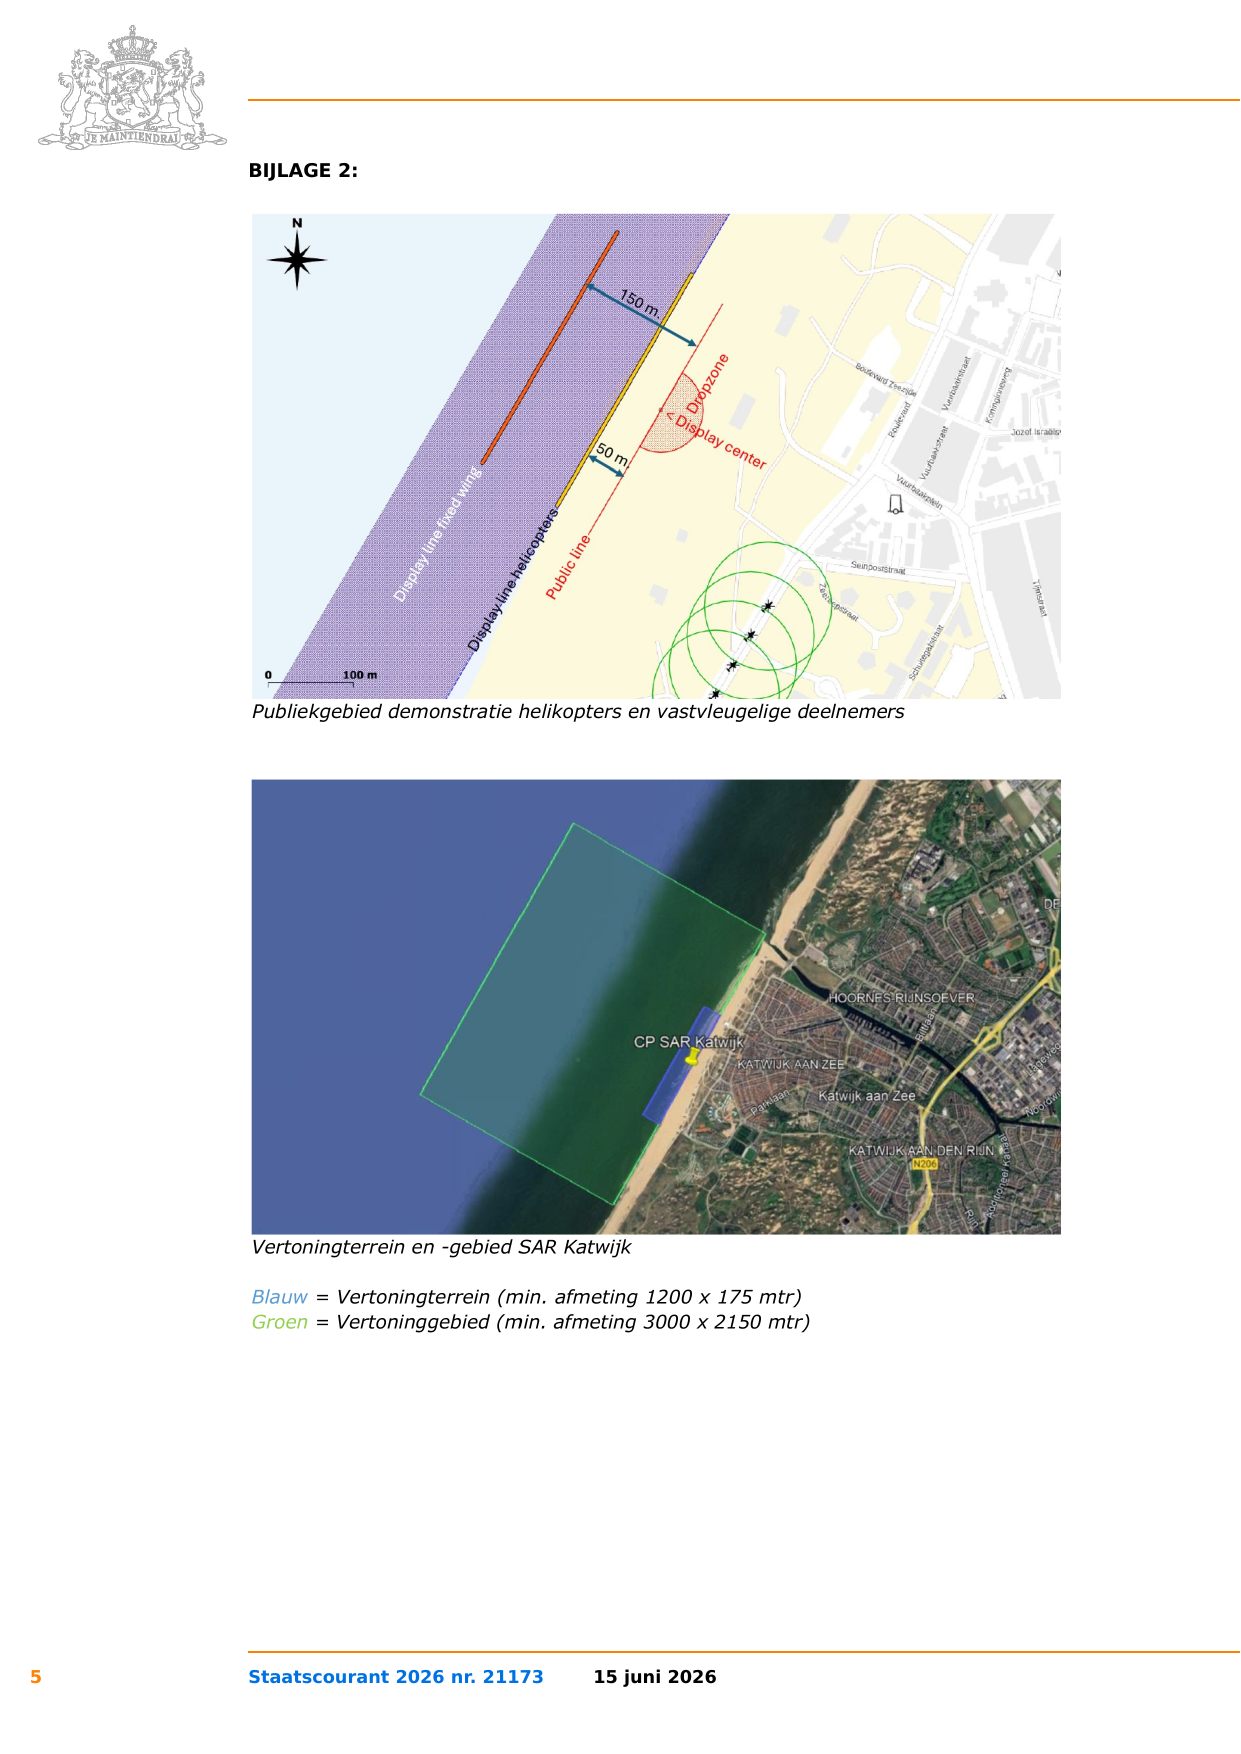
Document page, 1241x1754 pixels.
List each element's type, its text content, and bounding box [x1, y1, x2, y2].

picture [38, 25, 227, 150]
picture [248, 776, 1063, 1338]
subtitle BIJLAGE 2: [248, 160, 1163, 182]
picture [248, 206, 1069, 733]
